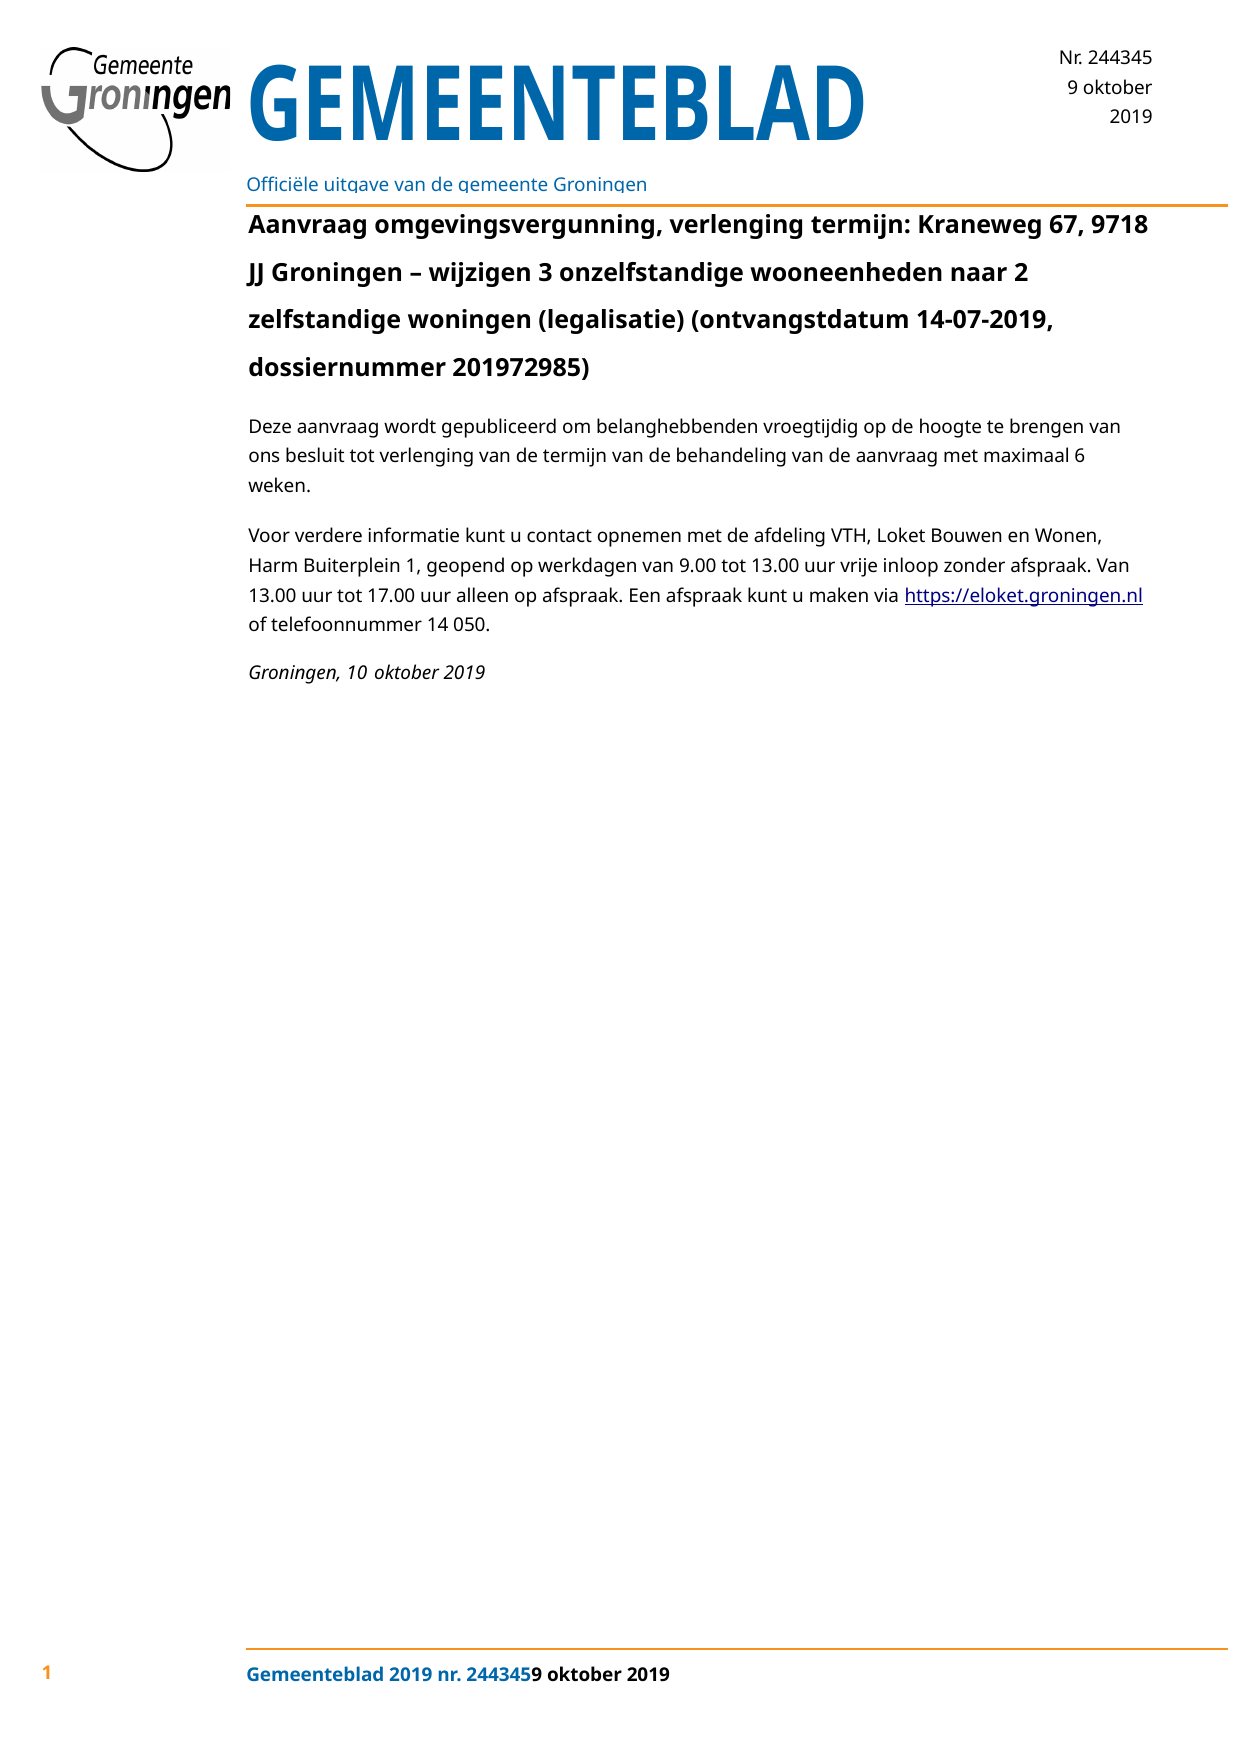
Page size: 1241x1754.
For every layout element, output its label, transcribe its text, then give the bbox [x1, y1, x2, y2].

text Aanvraag omgevingsvergunning, verlenging termijn: Kraneweg 67, 9718 JJ Groningen – wijzigen 3 onzelfstandige wooneenheden naar 2 zelfstandige woningen (legalisatie) (ontvangstdatum 14-07-2019, dossiernummer 201972985) [248, 207, 1152, 384]
text Deze aanvraag wordt gepubliceerd om belanghebbenden vroegtijdig op de hoogte te brengen van ons besluit tot verlenging van de termijn van de behandeling van de aanvraag met maximaal 6 weken. [248, 413, 1152, 498]
text Voor verdere informatie kunt u contact opnemen met de afdeling VTH, Loket Bouwen en Wonen, Harm Buiterplein 1, geopend op werkdagen van 9.00 tot 13.00 uur vrije inloop zonder afspraak. Van 13.00 uur tot 17.00 uur alleen op afspraak. Een afspraak kunt u maken via https://eloket.groningen.nl of telefoonnummer 14 050. [248, 523, 1152, 637]
text Groningen, 10 oktober 2019 [248, 659, 1152, 685]
picture [41, 47, 231, 172]
